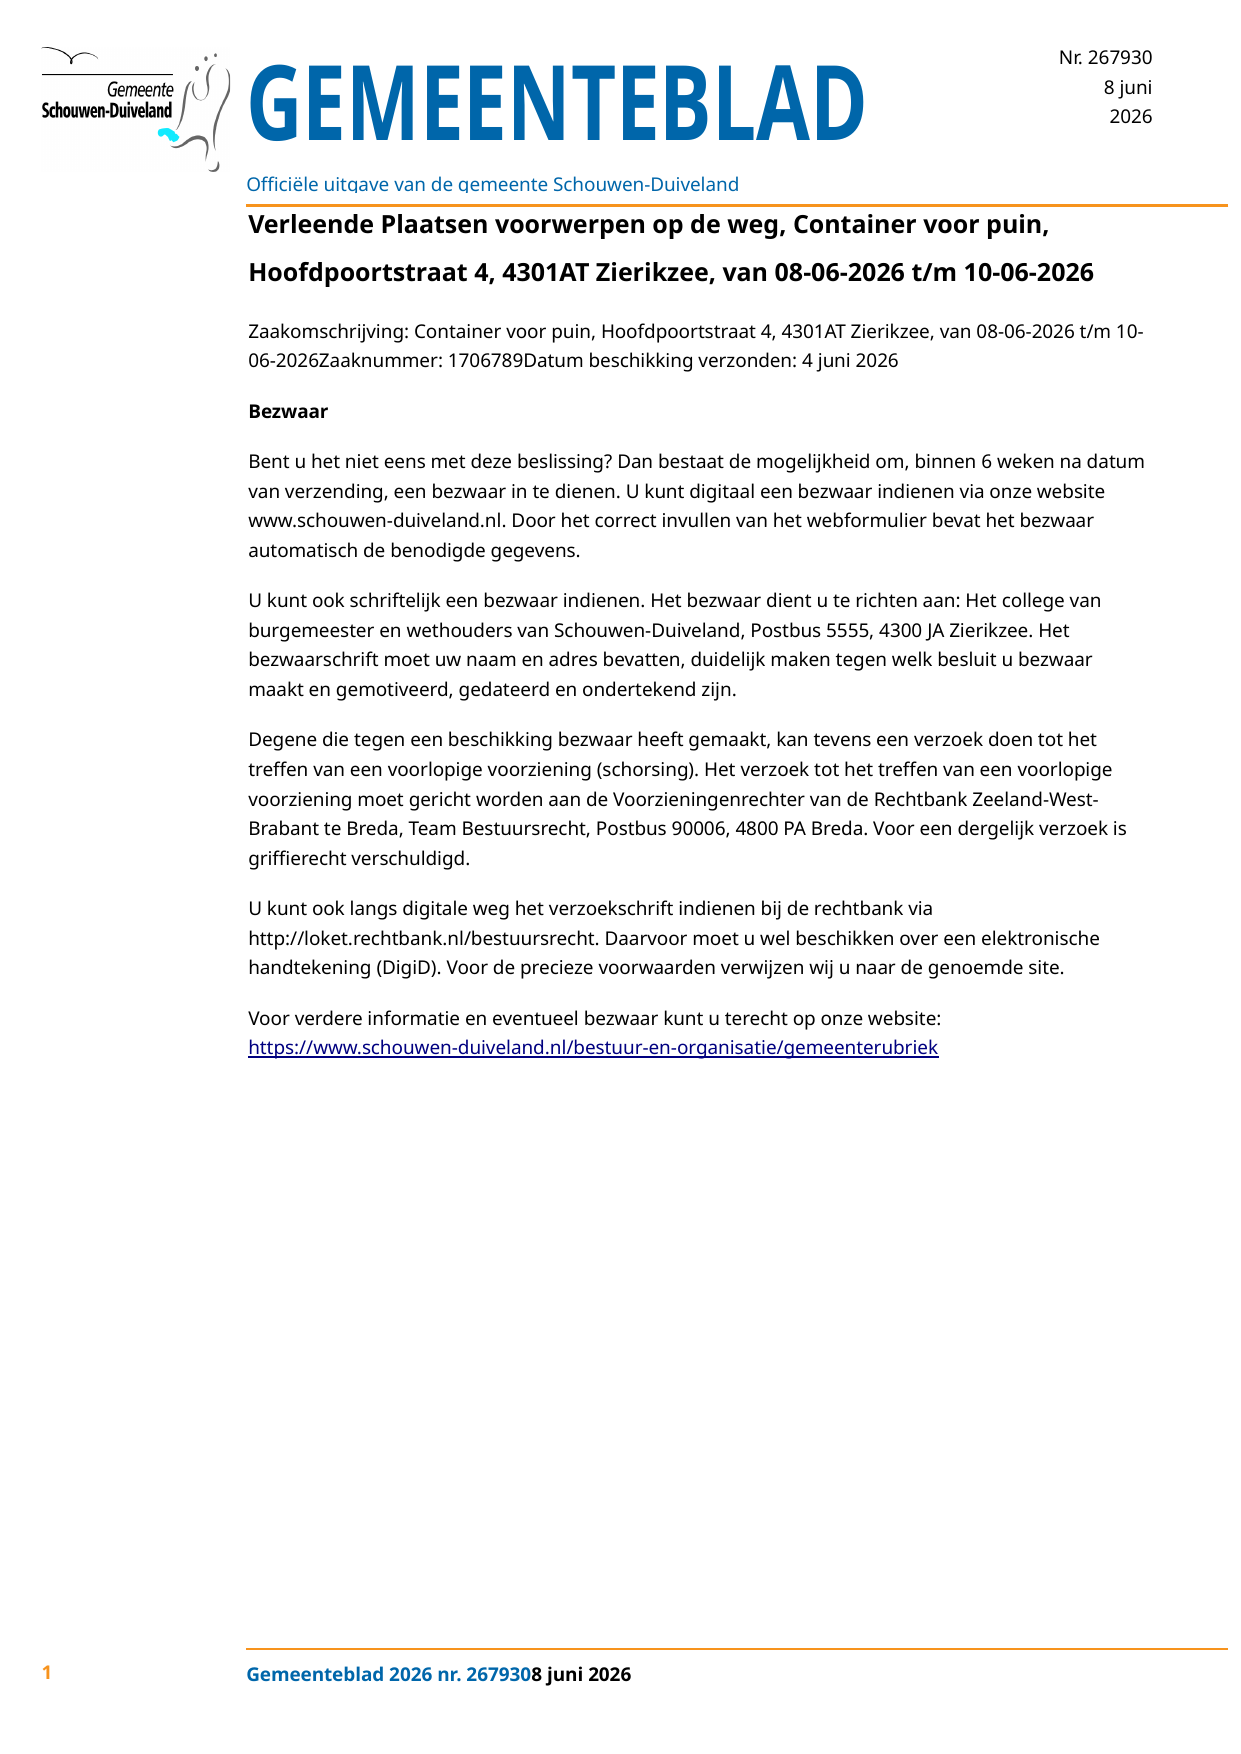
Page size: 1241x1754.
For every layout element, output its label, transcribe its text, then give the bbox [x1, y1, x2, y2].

text Verleende Plaatsen voorwerpen op de weg, Container voor puin, Hoofdpoortstraat 4, 4301AT Zierikzee, van 08-06-2026 t/m 10-06-2026 [248, 207, 1152, 288]
text U kunt ook schriftelijk een bezwaar indienen. Het bezwaar dient u te richten aan: Het college van burgemeester en wethouders van Schouwen-Duiveland, Postbus 5555, 4300 JA Zierikzee. Het bezwaarschrift moet uw naam en adres bevatten, duidelijk maken tegen welk besluit u bezwaar maakt en gemotiveerd, gedateerd en ondertekend zijn. [248, 587, 1152, 702]
text Degene die tegen een beschikking bezwaar heeft gemaakt, kan tevens een verzoek doen tot het treffen van een voorlopige voorziening (schorsing). Het verzoek tot het treffen van een voorlopige voorziening moet gericht worden aan de Voorzieningenrechter van de Rechtbank Zeeland-West-Brabant te Breda, Team Bestuursrecht, Postbus 90006, 4800 PA Breda. Voor een dergelijk verzoek is griffierecht verschuldigd. [248, 727, 1152, 871]
text Zaakomschrijving: Container voor puin, Hoofdpoortstraat 4, 4301AT Zierikzee, van 08-06-2026 t/m 10-06-2026Zaaknummer: 1706789Datum beschikking verzonden: 4 juni 2026 [248, 318, 1152, 373]
text U kunt ook langs digitale weg het verzoekschrift indienen bij de rechtbank via http://loket.rechtbank.nl/bestuursrecht. Daarvoor moet u wel beschikken over een elektronische handtekening (DigiD). Voor de precieze voorwaarden verwijzen wij u naar de genoemde site. [248, 895, 1152, 980]
text Bent u het niet eens met deze beslissing? Dan bestaat de mogelijkheid om, binnen 6 weken na datum van verzending, een bezwaar in te dienen. U kunt digitaal een bezwaar indienen via onze website www.schouwen-duiveland.nl. Door het correct invullen van het webformulier bevat het bezwaar automatisch de benodigde gegevens. [248, 448, 1152, 563]
picture [41, 47, 231, 172]
text Bezwaar [248, 398, 1152, 424]
text Voor verdere informatie en eventueel bezwaar kunt u terecht op onze website: https://www.schouwen-duiveland.nl/bestuur-en-organisatie/gemeenterubriek [248, 1005, 1152, 1060]
